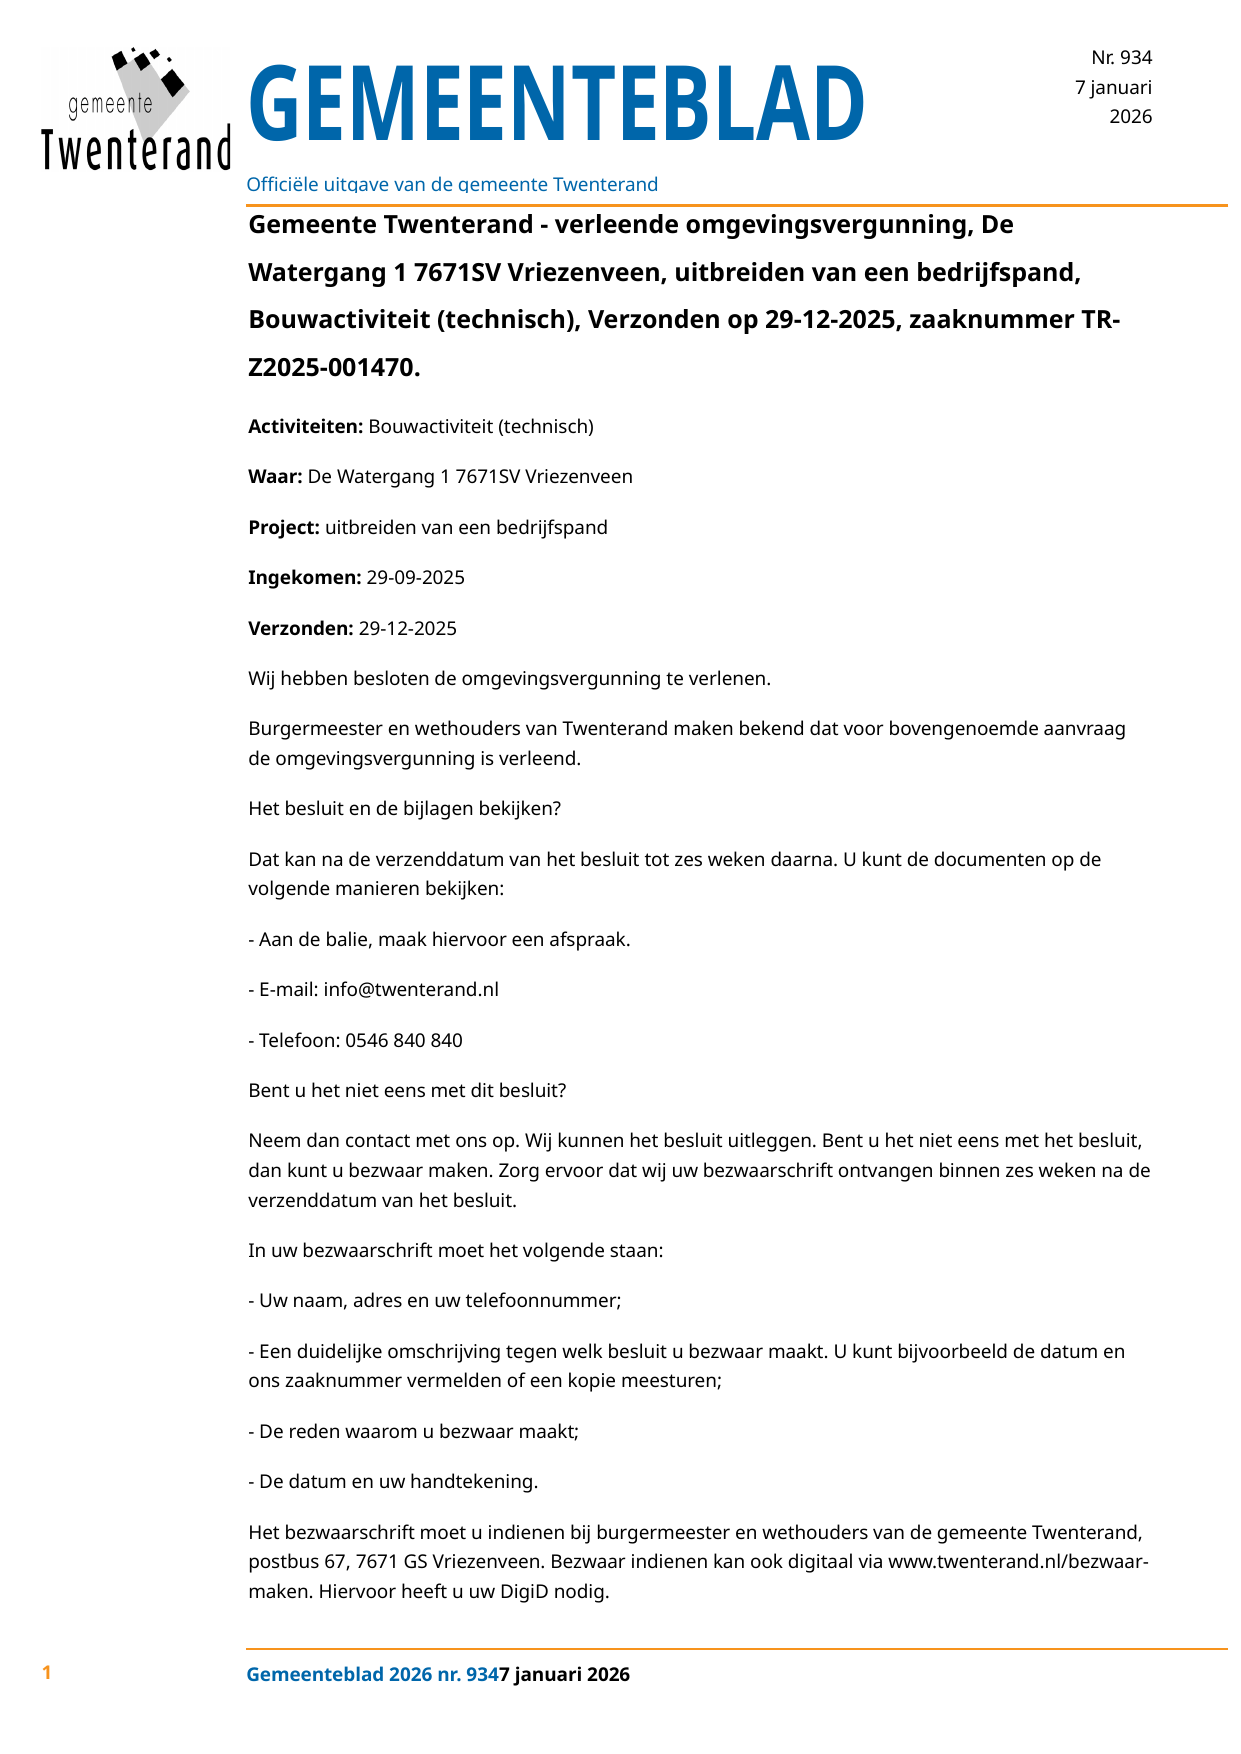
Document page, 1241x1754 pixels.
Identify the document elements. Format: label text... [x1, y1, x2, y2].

text - Aan de balie, maak hiervoor een afspraak. [248, 926, 1152, 952]
text Bent u het niet eens met dit besluit? [248, 1077, 1152, 1103]
text - De reden waarom u bezwaar maakt; [248, 1418, 1152, 1444]
text Ingekomen: 29-09-2025 [248, 564, 1152, 590]
text - De datum en uw handtekening. [248, 1468, 1152, 1494]
text Waar: De Watergang 1 7671SV Vriezenveen [248, 463, 1152, 489]
text Neem dan contact met ons op. Wij kunnen het besluit uitleggen. Bent u het niet eens met het besluit, dan kunt u bezwaar maken. Zorg ervoor dat wij uw bezwaarschrift ontvangen binnen zes weken na de verzenddatum van het besluit. [248, 1128, 1152, 1213]
text Dat kan na de verzenddatum van het besluit tot zes weken daarna. U kunt de documenten op de volgende manieren bekijken: [248, 846, 1152, 901]
text Verzonden: 29-12-2025 [248, 615, 1152, 641]
text - E-mail: info@twenterand.nl [248, 976, 1152, 1002]
text - Uw naam, adres en uw telefoonnummer; [248, 1288, 1152, 1313]
text - Een duidelijke omschrijving tegen welk besluit u bezwaar maakt. U kunt bijvoorbeeld de datum en ons zaaknummer vermelden of een kopie meesturen; [248, 1338, 1152, 1393]
text Wij hebben besloten de omgevingsvergunning te verlenen. [248, 665, 1152, 691]
text - Telefoon: 0546 840 840 [248, 1027, 1152, 1053]
text Het besluit en de bijlagen bekijken? [248, 796, 1152, 821]
text Burgermeester en wethouders van Twenterand maken bekend dat voor bovengenoemde aanvraag de omgevingsvergunning is verleend. [248, 716, 1152, 771]
picture [41, 47, 231, 172]
text Gemeente Twenterand - verleende omgevingsvergunning, De Watergang 1 7671SV Vriezenveen, uitbreiden van een bedrijfspand, Bouwactiviteit (technisch), Verzonden op 29-12-2025, zaaknummer TR-Z2025-001470. [248, 207, 1152, 384]
text Project: uitbreiden van een bedrijfspand [248, 514, 1152, 540]
text In uw bezwaarschrift moet het volgende staan: [248, 1237, 1152, 1263]
text Activiteiten: Bouwactiviteit (technisch) [248, 413, 1152, 439]
text Het bezwaarschrift moet u indienen bij burgermeester en wethouders van de gemeente Twenterand, postbus 67, 7671 GS Vriezenveen. Bezwaar indienen kan ook digitaal via www.twenterand.nl/bezwaar-maken. Hiervoor heeft u uw DigiD nodig. [248, 1519, 1152, 1604]
